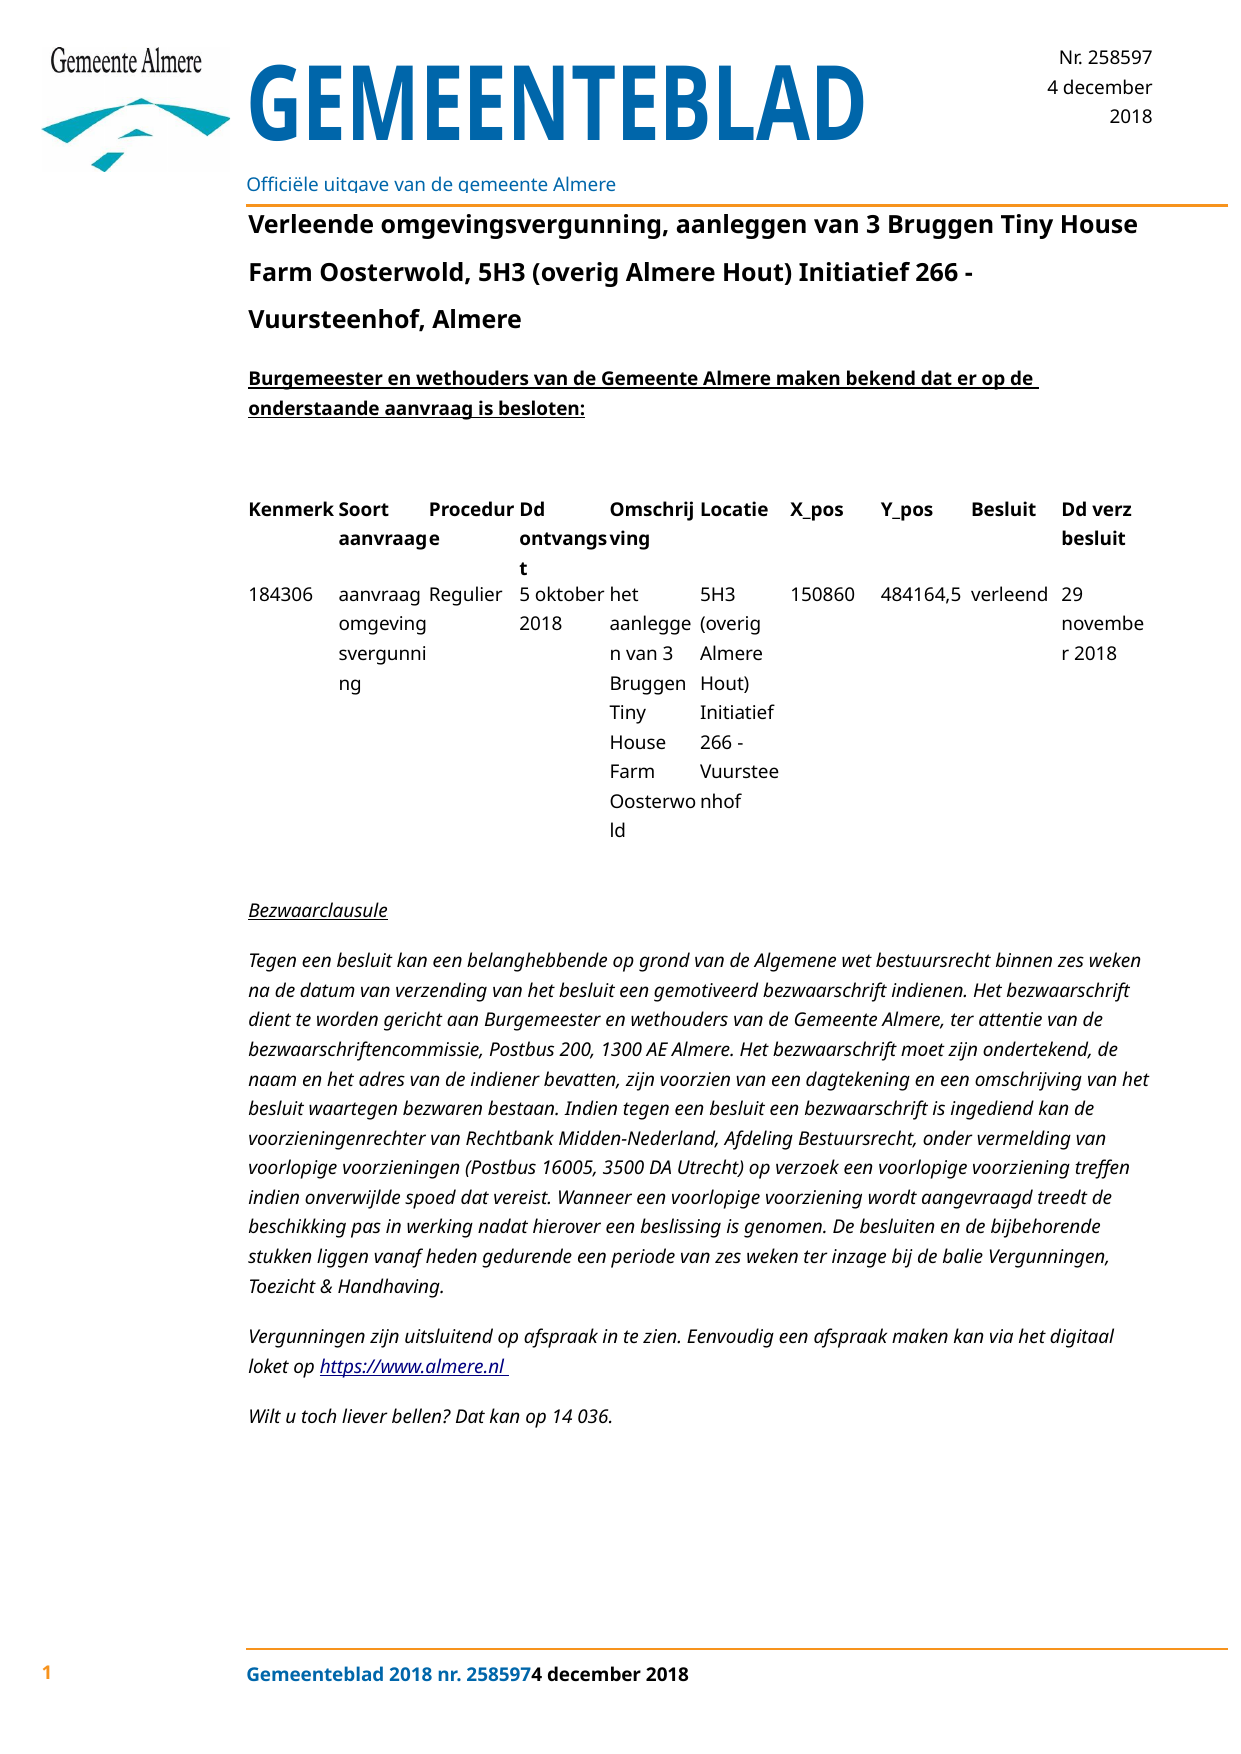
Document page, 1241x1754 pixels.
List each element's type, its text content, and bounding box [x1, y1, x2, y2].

table_header Soort aanvraag [338, 496, 429, 581]
table_header Dd ontvangst [519, 496, 609, 581]
text Tegen een besluit kan een belanghebbende op grond van de Algemene wet bestuursrecht binnen zes weken na de datum van verzending van het besluit een gemotiveerd bezwaarschrift indienen. Het bezwaarschrift dient te worden gericht aan Burgemeester en wethouders van de Gemeente Almere, ter attentie van de bezwaarschriftencommissie, Postbus 200, 1300 AE Almere. Het bezwaarschrift moet zijn ondertekend, de naam en het adres van de indiener bevatten, zijn voorzien van een dagtekening en een omschrijving van het besluit waartegen bezwaren bestaan. Indien tegen een besluit een bezwaarschrift is ingediend kan de voorzieningenrechter van Rechtbank Midden-Nederland, Afdeling Bestuursrecht, onder vermelding van voorlopige voorzieningen (Postbus 16005, 3500 DA Utrecht) op verzoek een voorlopige voorziening treffen indien onverwijlde spoed dat vereist. Wanneer een voorlopige voorziening wordt aangevraagd treedt de beschikking pas in werking nadat hierover een beslissing is genomen. De besluiten en de bijbehorende stukken liggen vanaf heden gedurende een periode van zes weken ter inzage bij de balie Vergunningen, Toezicht & Handhaving. [248, 947, 1152, 1298]
text Verleende omgevingsvergunning, aanleggen van 3 Bruggen Tiny House Farm Oosterwold, 5H3 (overig Almere Hout) Initiatief 266 - Vuursteenhof, Almere [248, 207, 1152, 336]
table_cell 184306 [248, 581, 338, 843]
table_header Procedure [429, 496, 519, 581]
table_header X_pos [790, 496, 881, 581]
table_header Omschrijving [609, 496, 700, 581]
table_cell verleend [971, 581, 1061, 843]
table_cell 150860 [790, 581, 881, 843]
text Vergunningen zijn uitsluitend op afspraak in te zien. Eenvoudig een afspraak maken kan via het digitaal loket op https://www.almere.nl [248, 1323, 1152, 1378]
picture [41, 47, 231, 172]
table_cell aanvraag omgevingsvergunning [338, 581, 429, 843]
table_header Kenmerk [248, 496, 338, 581]
table_header Besluit [971, 496, 1061, 581]
table_header Dd verz besluit [1061, 496, 1152, 581]
text Wilt u toch liever bellen? Dat kan op 14 036. [248, 1403, 1152, 1429]
table_header Y_pos [881, 496, 971, 581]
table_cell 484164,5 [881, 581, 971, 843]
table_cell het aanleggen van 3 Bruggen Tiny House Farm Oosterwold [609, 581, 700, 843]
table_header Locatie [700, 496, 790, 581]
text Burgemeester en wethouders van de Gemeente Almere maken bekend dat er op de onderstaande aanvraag is besloten: [248, 366, 1152, 421]
text Bezwaarclausule [248, 897, 1152, 923]
table_cell 5 oktober 2018 [519, 581, 609, 843]
table_cell 29 november 2018 [1061, 581, 1152, 843]
table_cell Regulier [429, 581, 519, 843]
table_cell 5H3 (overig Almere Hout) Initiatief 266 - Vuursteenhof [700, 581, 790, 843]
